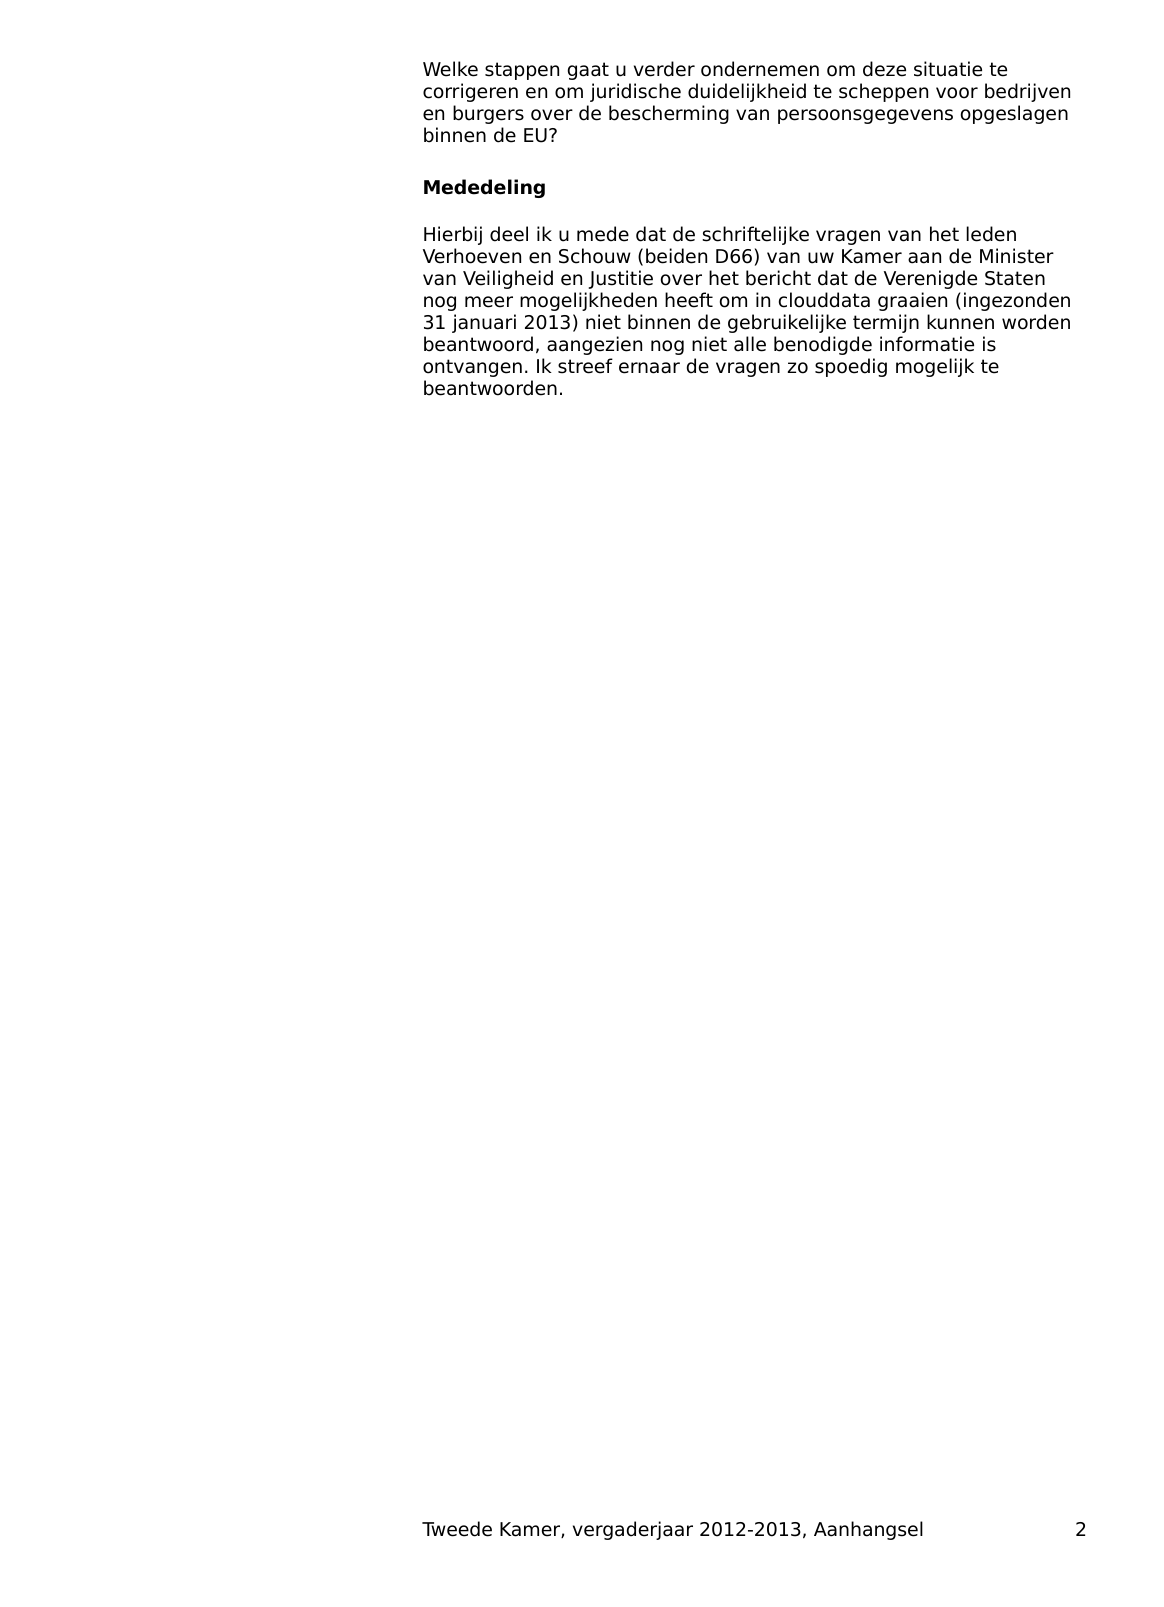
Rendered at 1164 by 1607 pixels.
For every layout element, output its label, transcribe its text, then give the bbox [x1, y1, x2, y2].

text Welke stappen gaat u verder ondernemen om deze situatie te corrigeren en om juridische duidelijkheid te scheppen voor bedrijven en burgers over de bescherming van persoonsgegevens opgeslagen binnen de EU? [422, 59, 1087, 147]
text Hierbij deel ik u mede dat de schriftelijke vragen van het leden Verhoeven en Schouw (beiden D66) van uw Kamer aan de Minister van Veiligheid en Justitie over het bericht dat de Verenigde Staten nog meer mogelijkheden heeft om in clouddata graaien (ingezonden 31 januari 2013) niet binnen de gebruikelijke termijn kunnen worden beantwoord, aangezien nog niet alle benodigde informatie is ontvangen. Ik streef ernaar de vragen zo spoedig mogelijk te beantwoorden. [422, 224, 1087, 400]
subtitle Mededeling [422, 177, 1087, 199]
